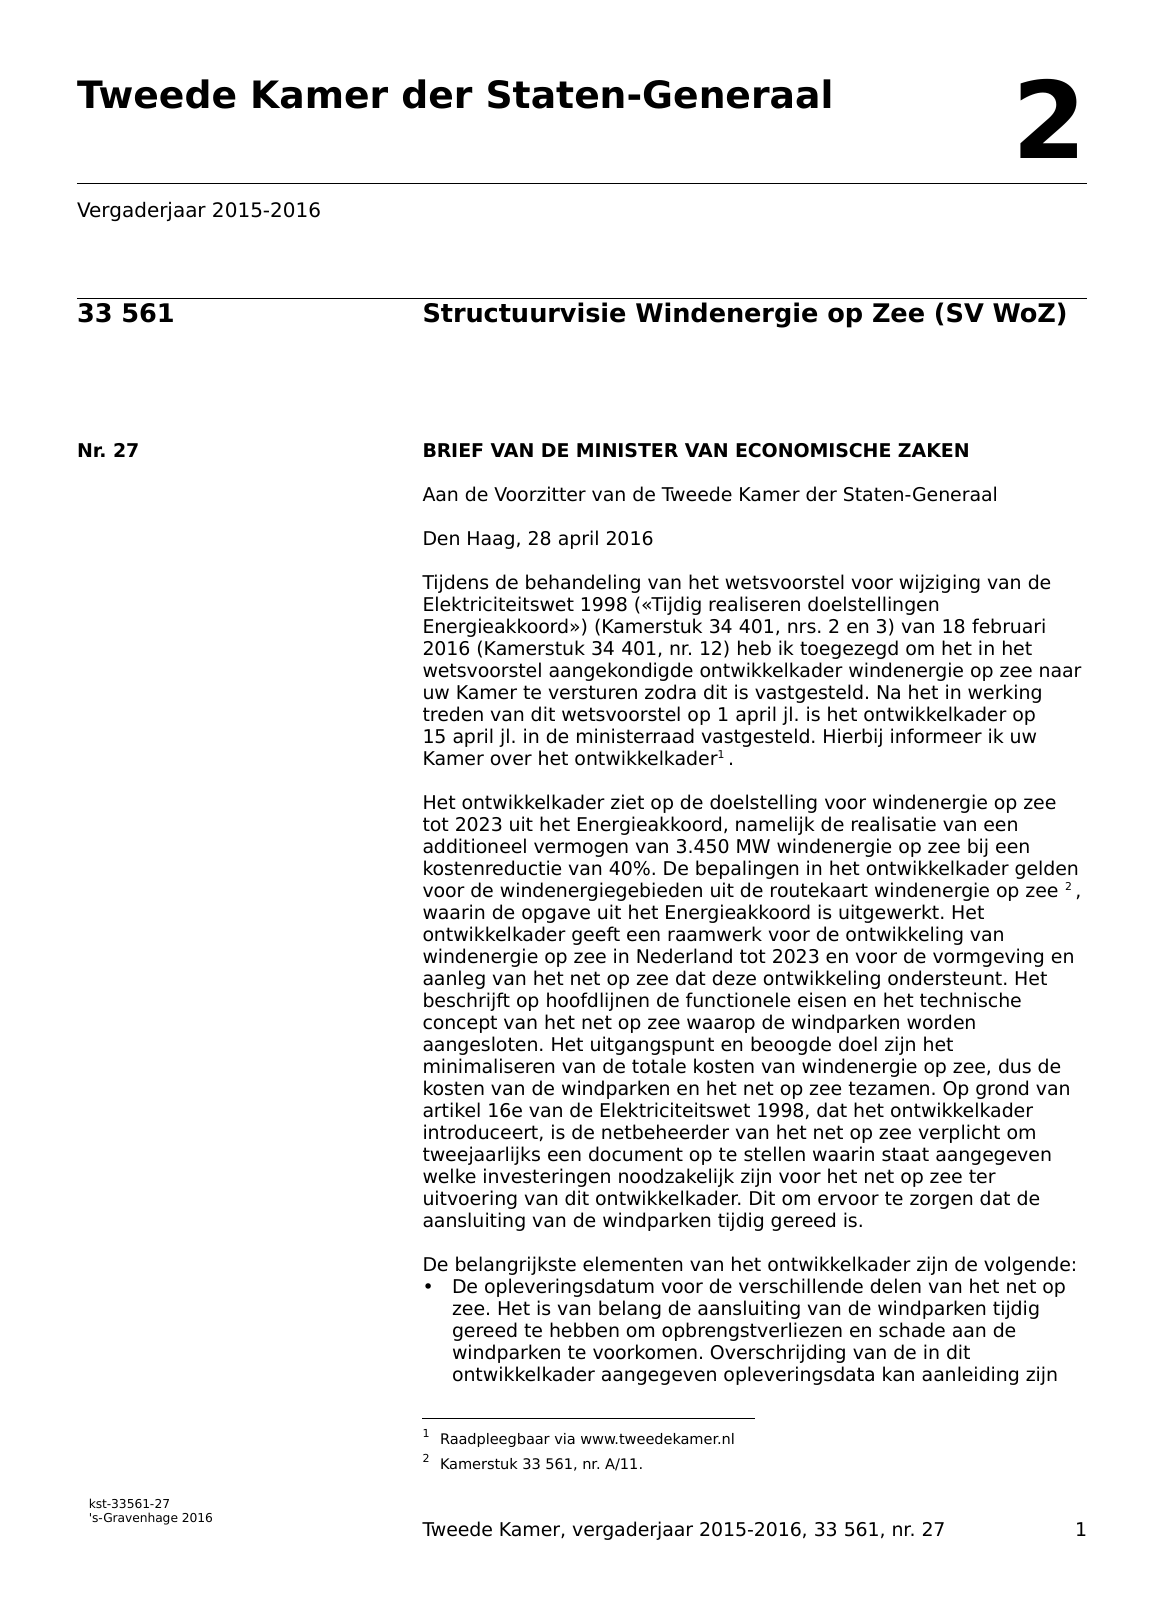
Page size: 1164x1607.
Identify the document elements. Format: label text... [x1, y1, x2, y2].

text • De opleveringsdatum voor de verschillende delen van het net op zee. Het is van belang de aansluiting van de windparken tijdig gereed te hebben om opbrengstverliezen en schade aan de windparken te voorkomen. Overschrijding van de in dit ontwikkelkader aangegeven opleveringsdata kan aanleiding zijn [422, 1276, 1087, 1386]
text Aan de Voorzitter van de Tweede Kamer der Staten-Generaal [422, 484, 1087, 506]
text De belangrijkste elementen van het ontwikkelkader zijn de volgende: [422, 1254, 1087, 1276]
text kst-33561-27 [88, 1497, 323, 1511]
text 's-Gravenhage 2016 [88, 1511, 323, 1525]
table_header 2 [886, 59, 1087, 183]
table_header Tweede Kamer der Staten-Generaal [77, 59, 886, 183]
text Het ontwikkelkader ziet op de doelstelling voor windenergie op zee tot 2023 uit het Energieakkoord, namelijk de realisatie van een additioneel vermogen van 3.450 MW windenergie op zee bij een kostenreductie van 40%. De bepalingen in het ontwikkelkader gelden voor de windenergiegebieden uit de routekaart windenergie op zee , waarin de opgave uit het Energieakkoord is uitgewerkt. Het ontwikkelkader geeft een raamwerk voor de ontwikkeling van windenergie op zee in Nederland tot 2023 en voor de vormgeving en aanleg van het net op zee dat deze ontwikkeling ondersteunt. Het beschrijft op hoofdlijnen de functionele eisen en het technische concept van het net op zee waarop de windparken worden aangesloten. Het uitgangspunt en beoogde doel zijn het minimaliseren van de totale kosten van windenergie op zee, dus de kosten van de windparken en het net op zee tezamen. Op grond van artikel 16e van de Elektriciteitswet 1998, dat het ontwikkelkader introduceert, is de netbeheerder van het net op zee verplicht om tweejaarlijks een document op te stellen waarin staat aangegeven welke investeringen noodzakelijk zijn voor het net op zee ter uitvoering van dit ontwikkelkader. Dit om ervoor te zorgen dat de aansluiting van de windparken tijdig gereed is. [422, 792, 1087, 1232]
subtitle 33 561 Structuurvisie Windenergie op Zee (SV WoZ) [77, 299, 1087, 329]
text Raadpleegbaar via www.tweedekamer.nl [422, 1427, 1087, 1449]
text Den Haag, 28 april 2016 [422, 528, 1087, 550]
text Kamerstuk 33 561, nr. A/11. [422, 1452, 1087, 1474]
table_cell Vergaderjaar 2015-2016 [77, 184, 1087, 298]
subtitle Nr. 27 BRIEF VAN DE MINISTER VAN ECONOMISCHE ZAKEN [77, 440, 1087, 462]
text Tijdens de behandeling van het wetsvoorstel voor wijziging van de Elektriciteitswet 1998 («Tijdig realiseren doelstellingen Energieakkoord») (Kamerstuk 34 401, nrs. 2 en 3) van 18 februari 2016 (Kamerstuk 34 401, nr. 12) heb ik toegezegd om het in het wetsvoorstel aangekondigde ontwikkelkader windenergie op zee naar uw Kamer te versturen zodra dit is vastgesteld. Na het in werking treden van dit wetsvoorstel op 1 april jl. is het ontwikkelkader op 15 april jl. in de ministerraad vastgesteld. Hierbij informeer ik uw Kamer over het ontwikkelkader. [422, 572, 1087, 770]
